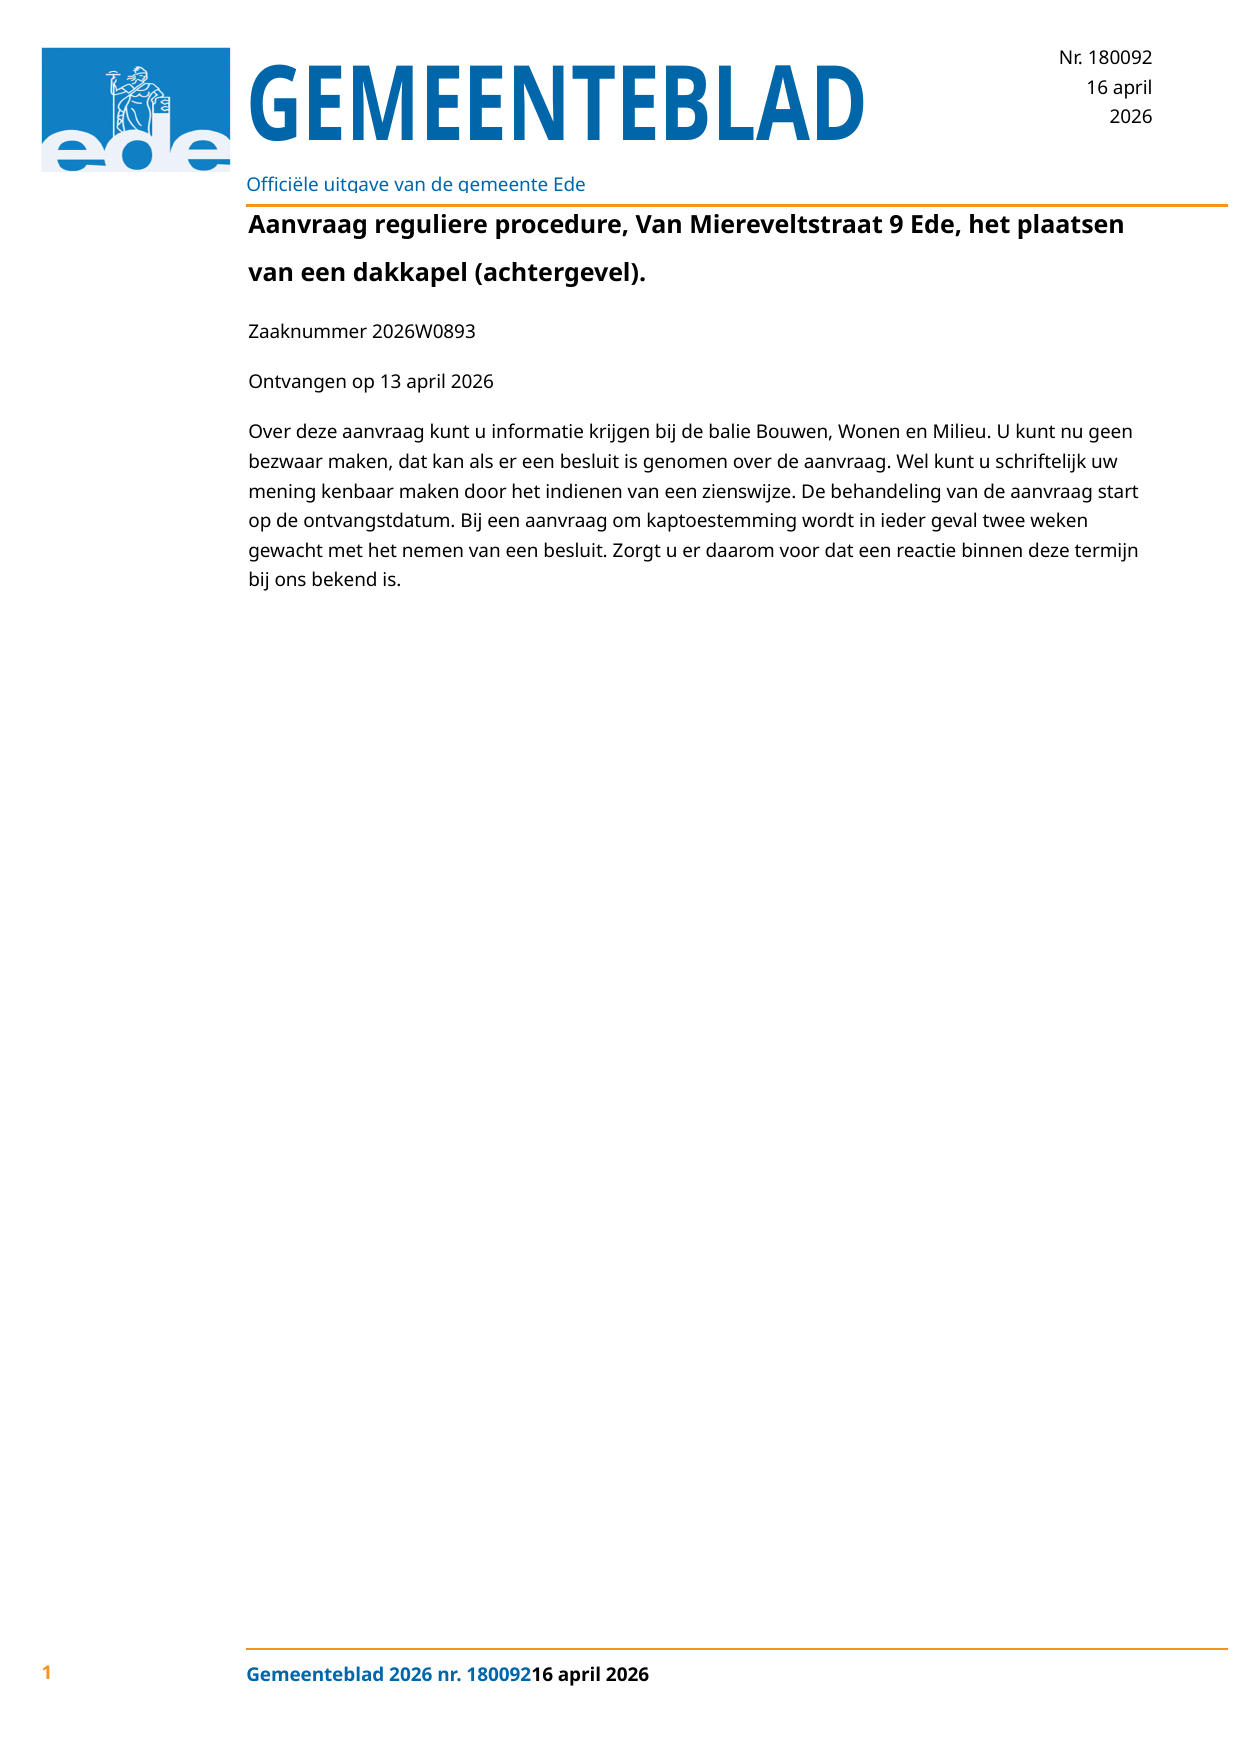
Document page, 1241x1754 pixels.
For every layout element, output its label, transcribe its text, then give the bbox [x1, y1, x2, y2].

picture [41, 47, 231, 172]
text Aanvraag reguliere procedure, Van Miereveltstraat 9 Ede, het plaatsen van een dakkapel (achtergevel). [248, 207, 1152, 288]
text Zaaknummer 2026W0893 [248, 318, 1152, 344]
text Over deze aanvraag kunt u informatie krijgen bij de balie Bouwen, Wonen en Milieu. U kunt nu geen bezwaar maken, dat kan als er een besluit is genomen over de aanvraag. Wel kunt u schriftelijk uw mening kenbaar maken door het indienen van een zienswijze. De behandeling van de aanvraag start op de ontvangstdatum. Bij een aanvraag om kaptoestemming wordt in ieder geval twee weken gewacht met het nemen van een besluit. Zorgt u er daarom voor dat een reactie binnen deze termijn bij ons bekend is. [248, 419, 1152, 592]
text Ontvangen op 13 april 2026 [248, 368, 1152, 394]
